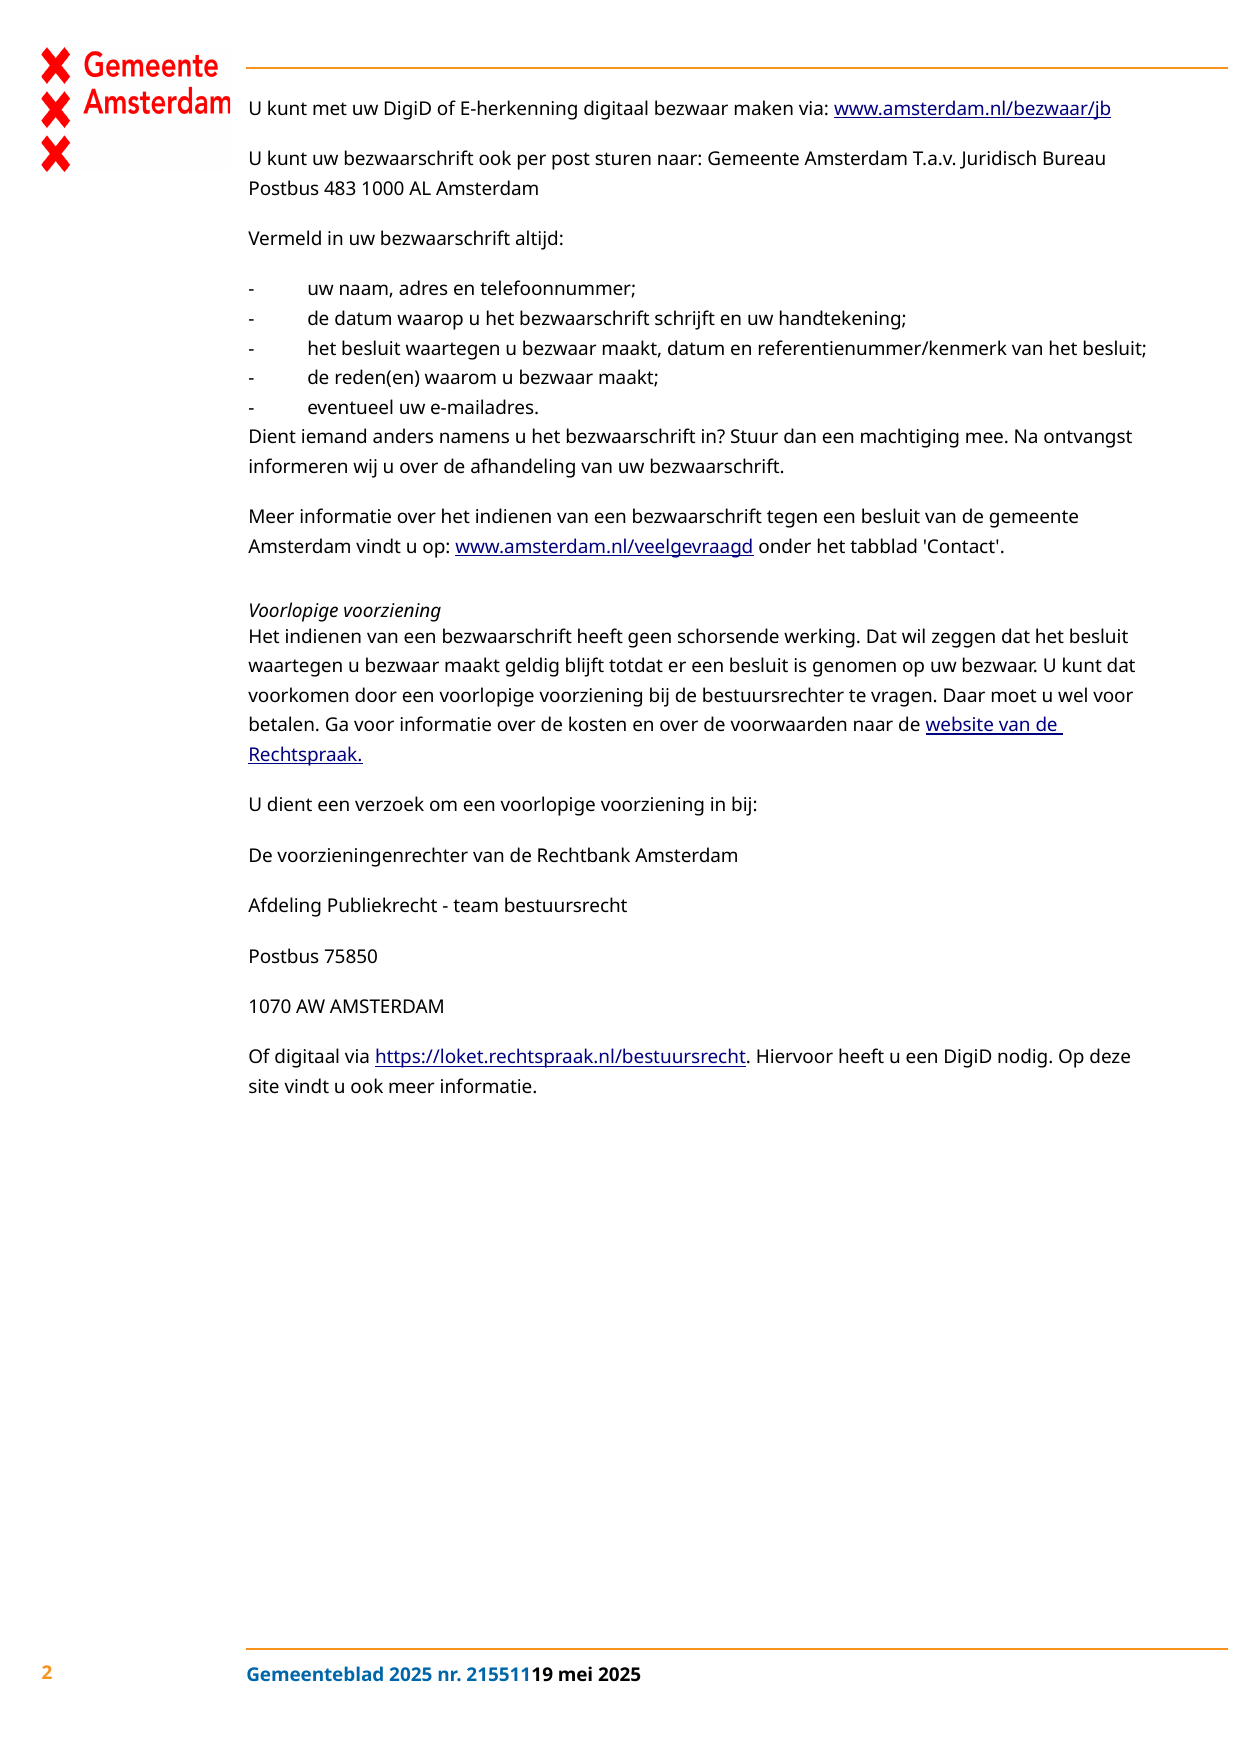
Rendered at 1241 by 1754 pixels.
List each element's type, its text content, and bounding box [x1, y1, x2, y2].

text Vermeld in uw bezwaarschrift altijd: [248, 225, 1152, 251]
text U kunt uw bezwaarschrift ook per post sturen naar: Gemeente Amsterdam T.a.v. Juridisch Bureau Postbus 483 1000 AL Amsterdam [248, 145, 1152, 201]
list de reden(en) waarom u bezwaar maakt; [248, 364, 1152, 390]
text Postbus 75850 [248, 943, 1152, 968]
list uw naam, adres en telefoonnummer; [248, 276, 1152, 301]
text 1070 AW AMSTERDAM [248, 993, 1152, 1019]
list eventueel uw e-mailadres. [248, 394, 1152, 420]
text Afdeling Publiekrecht - team bestuursrecht [248, 892, 1152, 918]
text De voorzieningenrechter van de Rechtbank Amsterdam [248, 842, 1152, 868]
list het besluit waartegen u bezwaar maakt, datum en referentienummer/kenmerk van het besluit; [248, 335, 1152, 361]
text Het indienen van een bezwaarschrift heeft geen schorsende werking. Dat wil zeggen dat het besluit waartegen u bezwaar maakt geldig blijft totdat er een besluit is genomen op uw bezwaar. U kunt dat voorkomen door een voorlopige voorziening bij de bestuursrechter te vragen. Daar moet u wel voor betalen. Ga voor informatie over de kosten en over de voorwaarden naar de website van de Rechtspraak. [248, 623, 1152, 767]
text Of digitaal via https://loket.rechtspraak.nl/bestuursrecht. Hiervoor heeft u een DigiD nodig. Op deze site vindt u ook meer informatie. [248, 1044, 1152, 1099]
text Meer informatie over het indienen van een bezwaarschrift tegen een besluit van de gemeente Amsterdam vindt u op: www.amsterdam.nl/veelgevraagd onder het tabblad 'Contact'. [248, 503, 1152, 559]
text Dient iemand anders namens u het bezwaarschrift in? Stuur dan een machtiging mee. Na ontvangst informeren wij u over de afhandeling van uw bezwaarschrift. [248, 423, 1152, 479]
picture [41, 47, 231, 172]
text Voorlopige voorziening [248, 597, 1152, 623]
text U dient een verzoek om een voorlopige voorziening in bij: [248, 792, 1152, 817]
text U kunt met uw DigiD of E-herkenning digitaal bezwaar maken via: www.amsterdam.nl/bezwaar/jb [248, 95, 1152, 121]
list de datum waarop u het bezwaarschrift schrijft en uw handtekening; [248, 305, 1152, 331]
